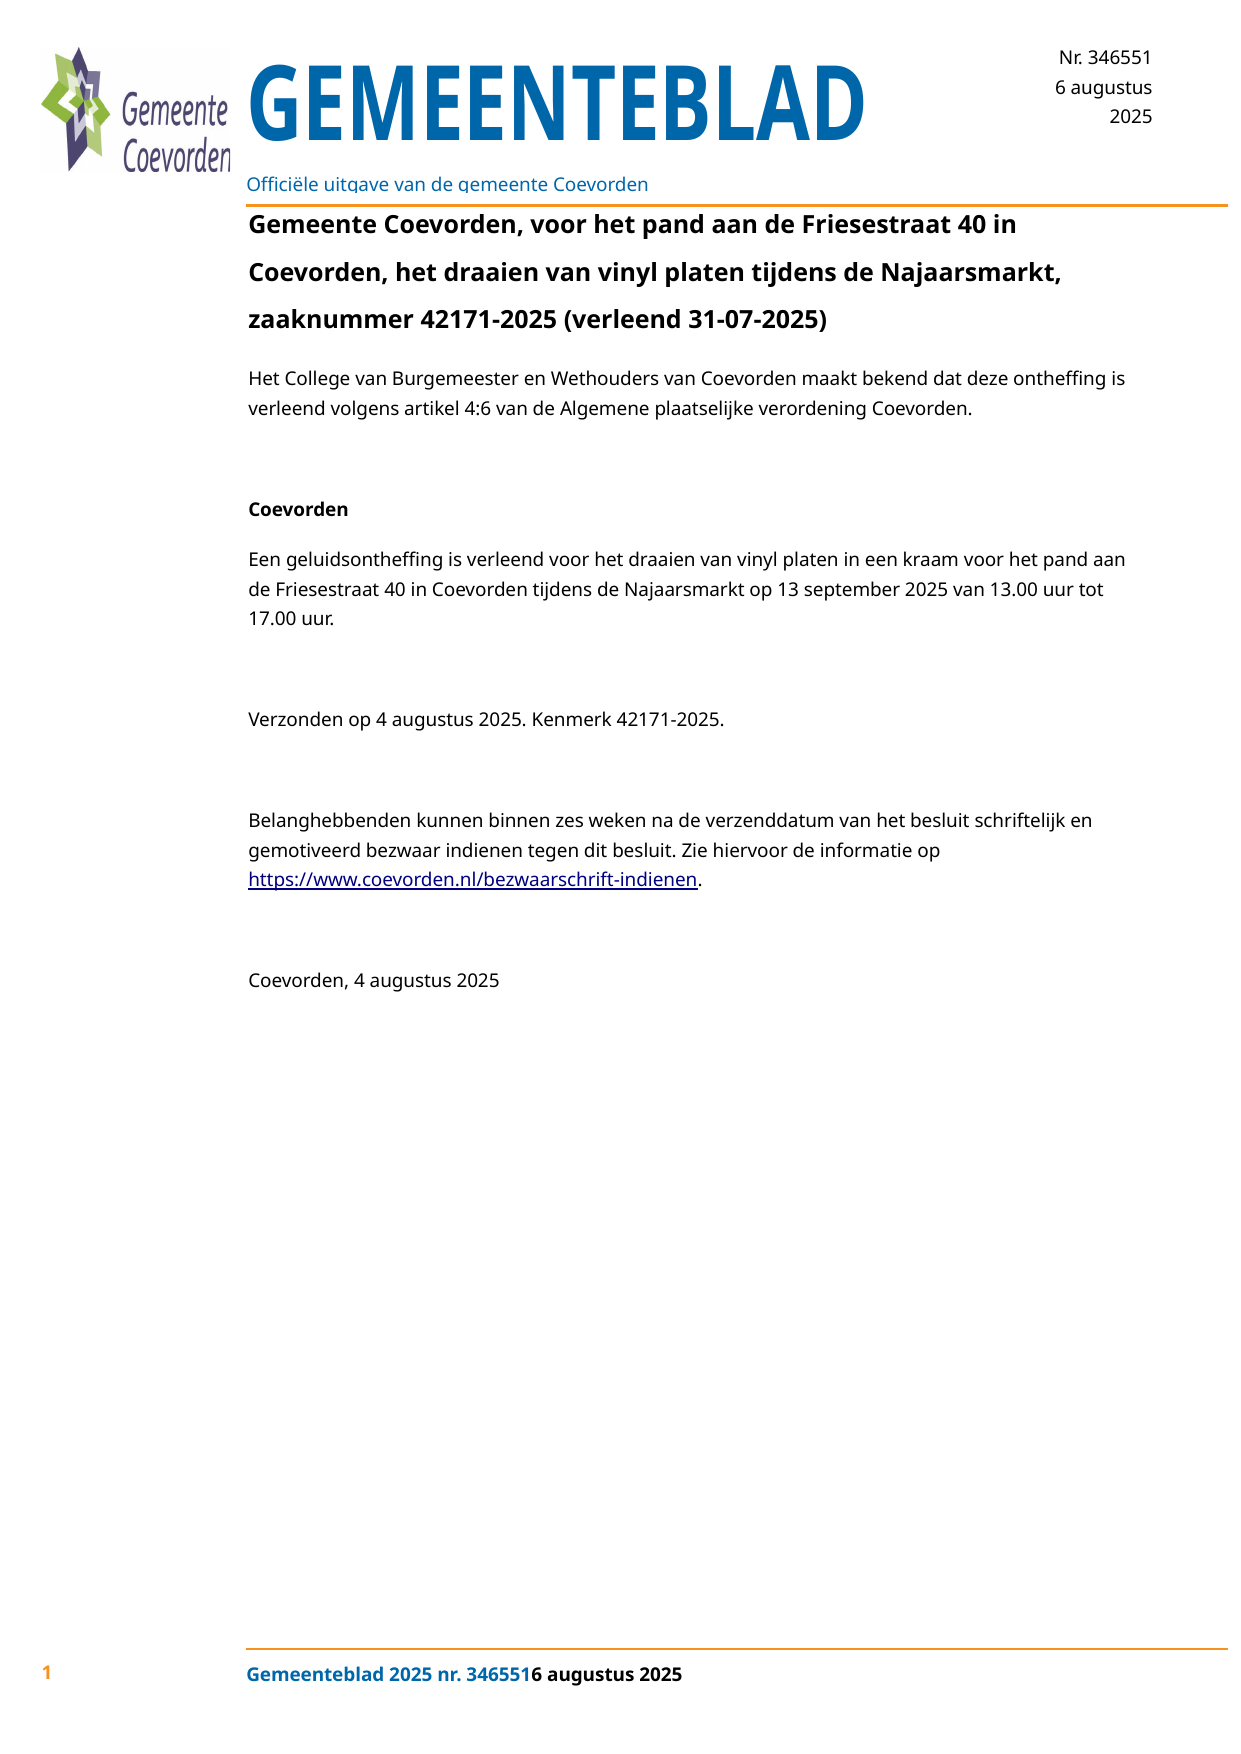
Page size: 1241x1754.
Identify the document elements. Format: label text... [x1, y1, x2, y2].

text Coevorden, 4 augustus 2025 [248, 967, 1152, 993]
text Belanghebbenden kunnen binnen zes weken na de verzenddatum van het besluit schriftelijk en gemotiveerd bezwaar indienen tegen dit besluit. Zie hiervoor de informatie op https://www.coevorden.nl/bezwaarschrift-indienen. [248, 807, 1152, 892]
text Verzonden op 4 augustus 2025. Kenmerk 42171-2025. [248, 706, 1152, 732]
text Gemeente Coevorden, voor het pand aan de Friesestraat 40 in Coevorden, het draaien van vinyl platen tijdens de Najaarsmarkt, zaaknummer 42171-2025 (verleend 31-07-2025) [248, 207, 1152, 336]
text Het College van Burgemeester en Wethouders van Coevorden maakt bekend dat deze ontheffing is verleend volgens artikel 4:6 van de Algemene plaatselijke verordening Coevorden. [248, 366, 1152, 421]
text Een geluidsontheffing is verleend voor het draaien van vinyl platen in een kraam voor het pand aan de Friesestraat 40 in Coevorden tijdens de Najaarsmarkt op 13 september 2025 van 13.00 uur tot 17.00 uur. [248, 546, 1152, 631]
picture [41, 47, 231, 172]
text Coevorden [248, 496, 1152, 522]
